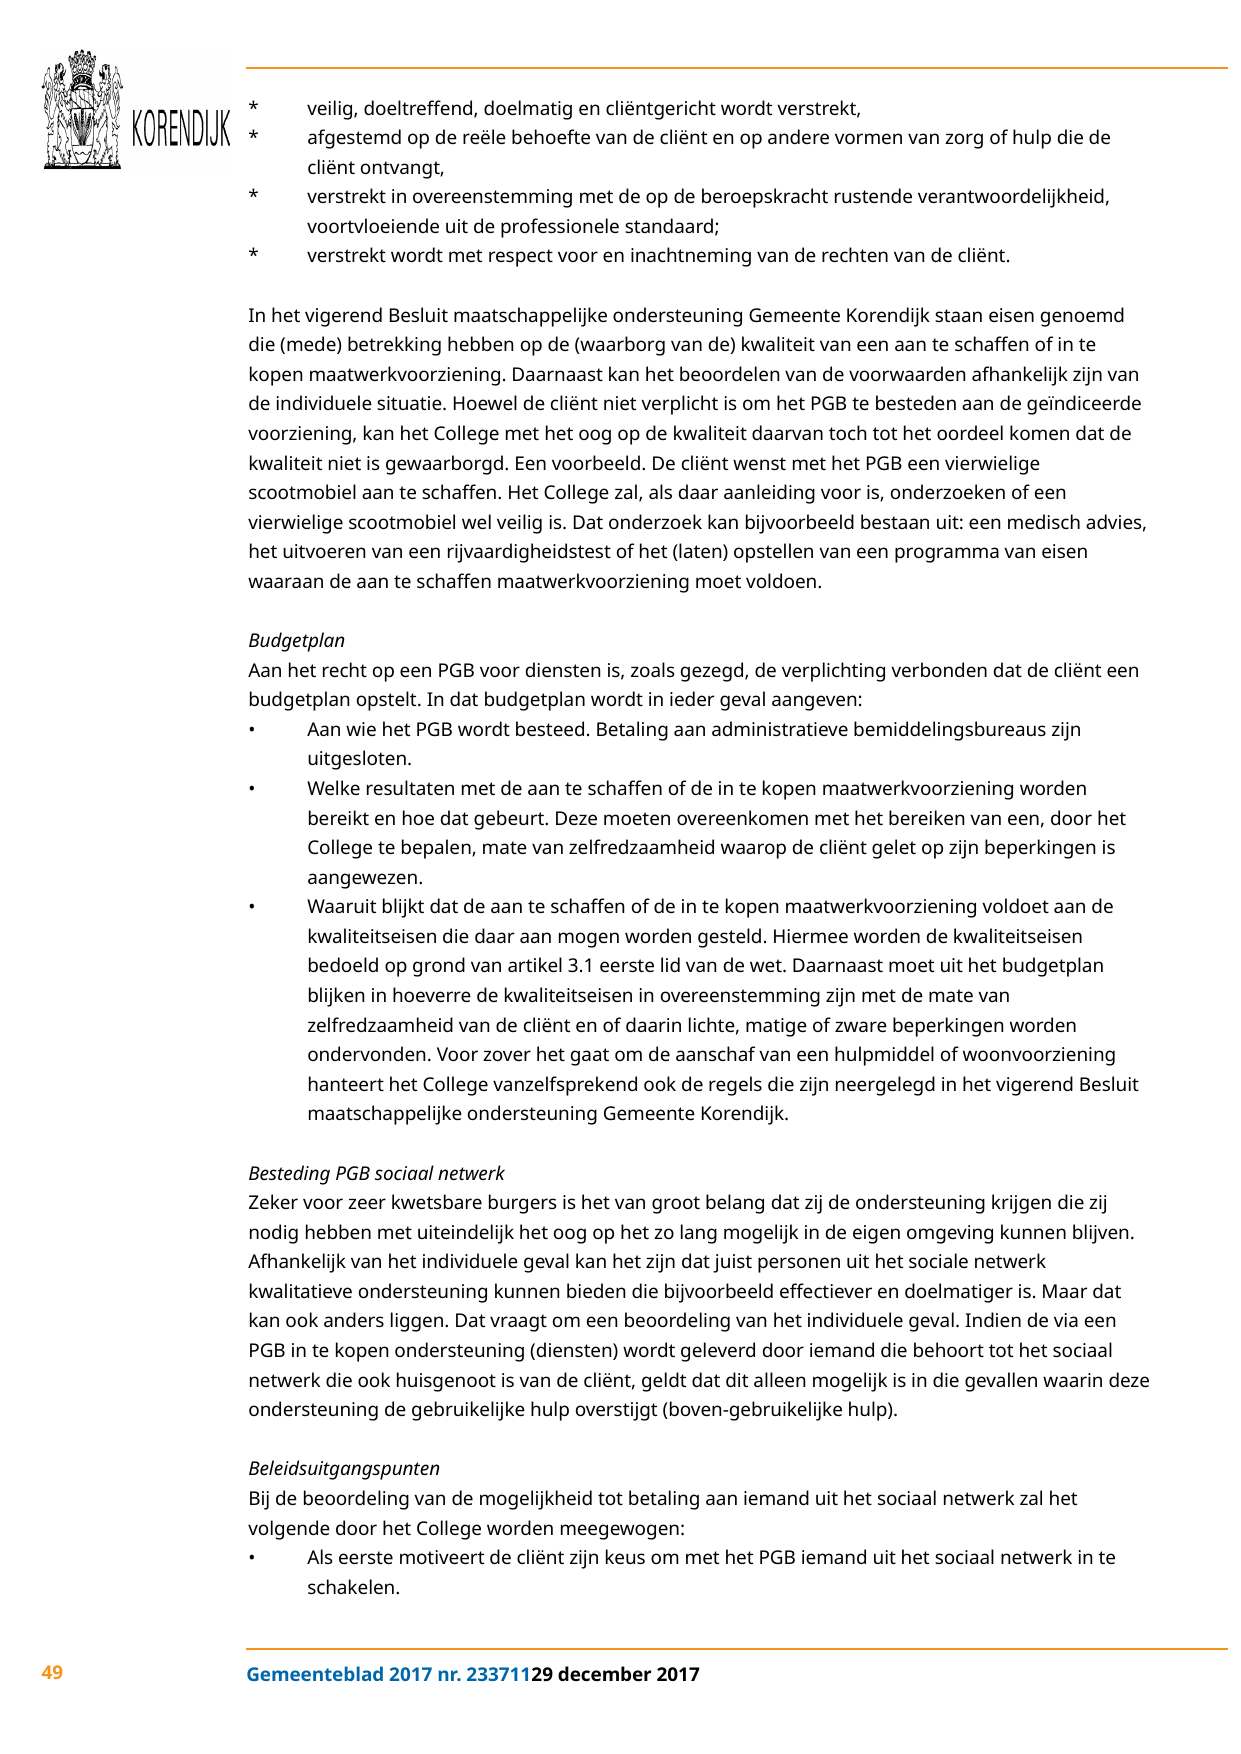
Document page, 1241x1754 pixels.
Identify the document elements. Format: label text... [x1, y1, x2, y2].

list Waaruit blijkt dat de aan te schaffen of de in te kopen maatwerkvoorziening voldoet aan de kwaliteitseisen die daar aan mogen worden gesteld. Hiermee worden de kwaliteitseisen bedoeld op grond van artikel 3.1 eerste lid van de wet. Daarnaast moet uit het budgetplan blijken in hoeverre de kwaliteitseisen in overeenstemming zijn met de mate van zelfredzaamheid van de cliënt en of daarin lichte, matige of zware beperkingen worden ondervonden. Voor zover het gaat om de aanschaf van een hulpmiddel of woonvoorziening hanteert het College vanzelfsprekend ook de regels die zijn neergelegd in het vigerend Besluit maatschappelijke ondersteuning Gemeente Korendijk. [248, 893, 1152, 1126]
list Aan wie het PGB wordt besteed. Betaling aan administratieve bemiddelingsbureaus zijn uitgesloten. [248, 716, 1152, 771]
text Bij de beoordeling van de mogelijkheid tot betaling aan iemand uit het sociaal netwerk zal het volgende door het College worden meegewogen: [248, 1485, 1152, 1541]
text Beleidsuitgangspunten [248, 1456, 1152, 1481]
list Welke resultaten met de aan te schaffen of de in te kopen maatwerkvoorziening worden bereikt en hoe dat gebeurt. Deze moeten overeenkomen met het bereiken van een, door het College te bepalen, mate van zelfredzaamheid waarop de cliënt gelet op zijn beperkingen is aangewezen. [248, 775, 1152, 890]
picture [41, 47, 231, 172]
text Besteding PGB sociaal netwerk [248, 1160, 1152, 1186]
list verstrekt in overeenstemming met de op de beroepskracht rustende verantwoordelijkheid, voortvloeiende uit de professionele standaard; [248, 183, 1152, 239]
text Budgetplan [248, 627, 1152, 653]
list verstrekt wordt met respect voor en inachtneming van de rechten van de cliënt. [248, 243, 1152, 268]
list Als eerste motiveert de cliënt zijn keus om met het PGB iemand uit het sociaal netwerk in te schakelen. [248, 1544, 1152, 1600]
list veilig, doeltreffend, doelmatig en cliëntgericht wordt verstrekt, [248, 95, 1152, 121]
text Zeker voor zeer kwetsbare burgers is het van groot belang dat zij de ondersteuning krijgen die zij nodig hebben met uiteindelijk het oog op het zo lang mogelijk in de eigen omgeving kunnen blijven. Afhankelijk van het individuele geval kan het zijn dat juist personen uit het sociale netwerk kwalitatieve ondersteuning kunnen bieden die bijvoorbeeld effectiever en doelmatiger is. Maar dat kan ook anders liggen. Dat vraagt om een beoordeling van het individuele geval. Indien de via een PGB in te kopen ondersteuning (diensten) wordt geleverd door iemand die behoort tot het sociaal netwerk die ook huisgenoot is van de cliënt, geldt dat dit alleen mogelijk is in die gevallen waarin deze ondersteuning de gebruikelijke hulp overstijgt (boven-gebruikelijke hulp). [248, 1189, 1152, 1422]
list afgestemd op de reële behoefte van de cliënt en op andere vormen van zorg of hulp die de cliënt ontvangt, [248, 124, 1152, 180]
text Aan het recht op een PGB voor diensten is, zoals gezegd, de verplichting verbonden dat de cliënt een budgetplan opstelt. In dat budgetplan wordt in ieder geval aangeven: [248, 657, 1152, 712]
text In het vigerend Besluit maatschappelijke ondersteuning Gemeente Korendijk staan eisen genoemd die (mede) betrekking hebben op de (waarborg van de) kwaliteit van een aan te schaffen of in te kopen maatwerkvoorziening. Daarnaast kan het beoordelen van de voorwaarden afhankelijk zijn van de individuele situatie. Hoewel de cliënt niet verplicht is om het PGB te besteden aan de geïndiceerde voorziening, kan het College met het oog op de kwaliteit daarvan toch tot het oordeel komen dat de kwaliteit niet is gewaarborgd. Een voorbeeld. De cliënt wenst met het PGB een vierwielige scootmobiel aan te schaffen. Het College zal, als daar aanleiding voor is, onderzoeken of een vierwielige scootmobiel wel veilig is. Dat onderzoek kan bijvoorbeeld bestaan uit: een medisch advies, het uitvoeren van een rijvaardigheidstest of het (laten) opstellen van een programma van eisen waaraan de aan te schaffen maatwerkvoorziening moet voldoen. [248, 302, 1152, 594]
